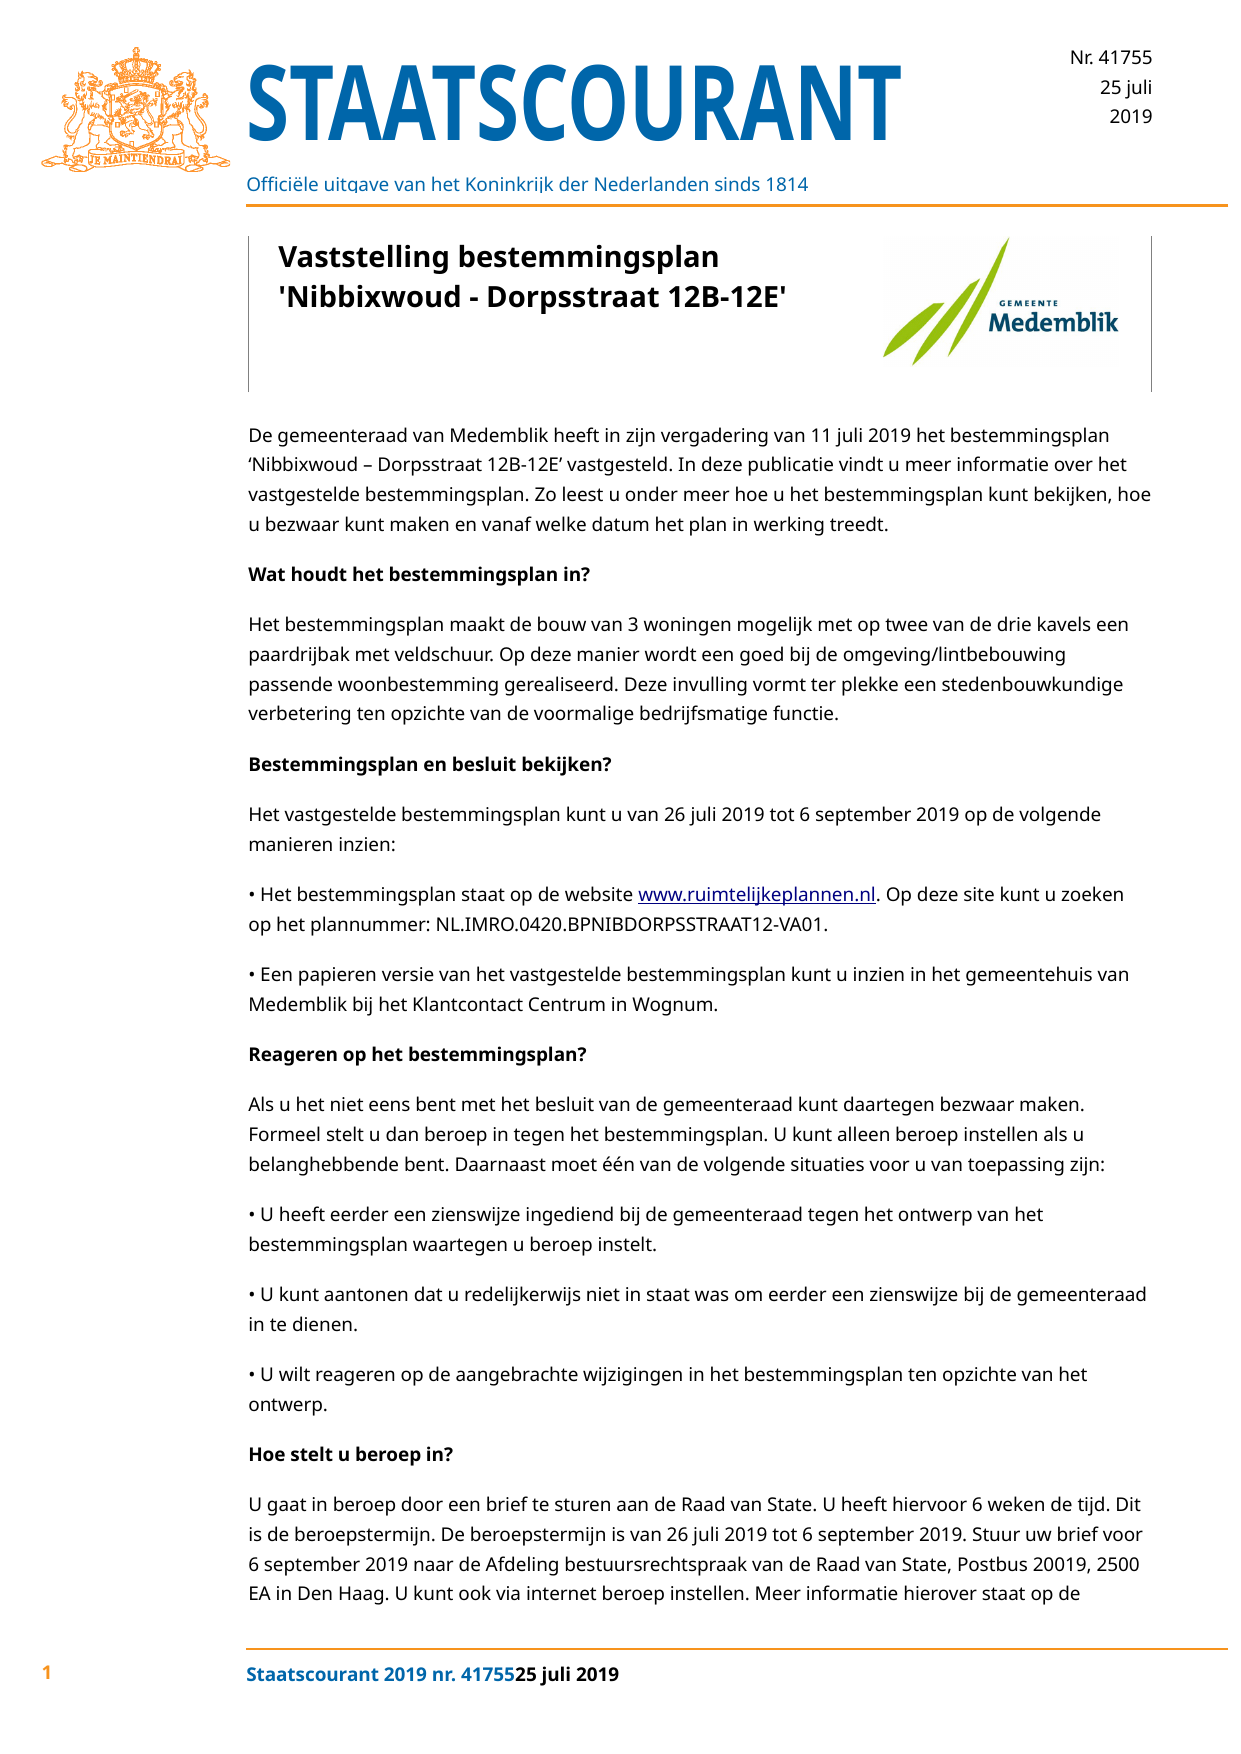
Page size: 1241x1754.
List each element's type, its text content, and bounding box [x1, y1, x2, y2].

text Het bestemmingsplan maakt de bouw van 3 woningen mogelijk met op twee van de drie kavels een paardrijbak met veldschuur. Op deze manier wordt een goed bij de omgeving/lintbebouwing passende woonbestemming gerealiseerd. Deze invulling vormt ter plekke een stedenbouwkundige verbetering ten opzichte van de voormalige bedrijfsmatige functie. [248, 612, 1152, 726]
text • U heeft eerder een zienswijze ingediend bij de gemeenteraad tegen het ontwerp van het bestemmingsplan waartegen u beroep instelt. [248, 1201, 1152, 1256]
table_header [850, 236, 1151, 392]
text • Het bestemmingsplan staat op de website www.ruimtelijkeplannen.nl. Op deze site kunt u zoeken op het plannummer: NL.IMRO.0420.BPNIBDORPSSTRAAT12-VA01. [248, 881, 1152, 936]
text • U kunt aantonen dat u redelijkerwijs niet in staat was om eerder een zienswijze bij de gemeenteraad in te dienen. [248, 1281, 1152, 1336]
text Reageren op het bestemmingsplan? [248, 1041, 1152, 1067]
text • Een papieren versie van het vastgestelde bestemmingsplan kunt u inzien in het gemeentehuis van Medemblik bij het Klantcontact Centrum in Wognum. [248, 961, 1152, 1016]
text Wat houdt het bestemmingsplan in? [248, 561, 1152, 587]
text Als u het niet eens bent met het besluit van de gemeenteraad kunt daartegen bezwaar maken. Formeel stelt u dan beroep in tegen het bestemmingsplan. U kunt alleen beroep instellen als u belanghebbende bent. Daarnaast moet één van de volgende situaties voor u van toepassing zijn: [248, 1092, 1152, 1176]
text Hoe stelt u beroep in? [248, 1441, 1152, 1467]
text De gemeenteraad van Medemblik heeft in zijn vergadering van 11 juli 2019 het bestemmingsplan ‘Nibbixwoud – Dorpsstraat 12B-12E’ vastgesteld. In deze publicatie vindt u meer informatie over het vastgestelde bestemmingsplan. Zo leest u onder meer hoe u het bestemmingsplan kunt bekijken, hoe u bezwaar kunt maken en vanaf welke datum het plan in werking treedt. [248, 422, 1152, 536]
picture [41, 47, 231, 172]
picture [882, 236, 1119, 367]
text • U wilt reageren op de aangebrachte wijzigingen in het bestemmingsplan ten opzichte van het ontwerp. [248, 1361, 1152, 1416]
text Het vastgestelde bestemmingsplan kunt u van 26 juli 2019 tot 6 september 2019 op de volgende manieren inzien: [248, 801, 1152, 856]
table_header Vaststelling bestemmingsplan 'Nibbixwoud - Dorpsstraat 12B-12E' [249, 236, 850, 392]
text Bestemmingsplan en besluit bekijken? [248, 751, 1152, 776]
text U gaat in beroep door een brief te sturen aan de Raad van State. U heeft hiervoor 6 weken de tijd. Dit is de beroepstermijn. De beroepstermijn is van 26 juli 2019 tot 6 september 2019. Stuur uw brief voor 6 september 2019 naar de Afdeling bestuursrechtspraak van de Raad van State, Postbus 20019, 2500 EA in Den Haag. U kunt ook via internet beroep instellen. Meer informatie hierover staat op de [248, 1492, 1152, 1606]
